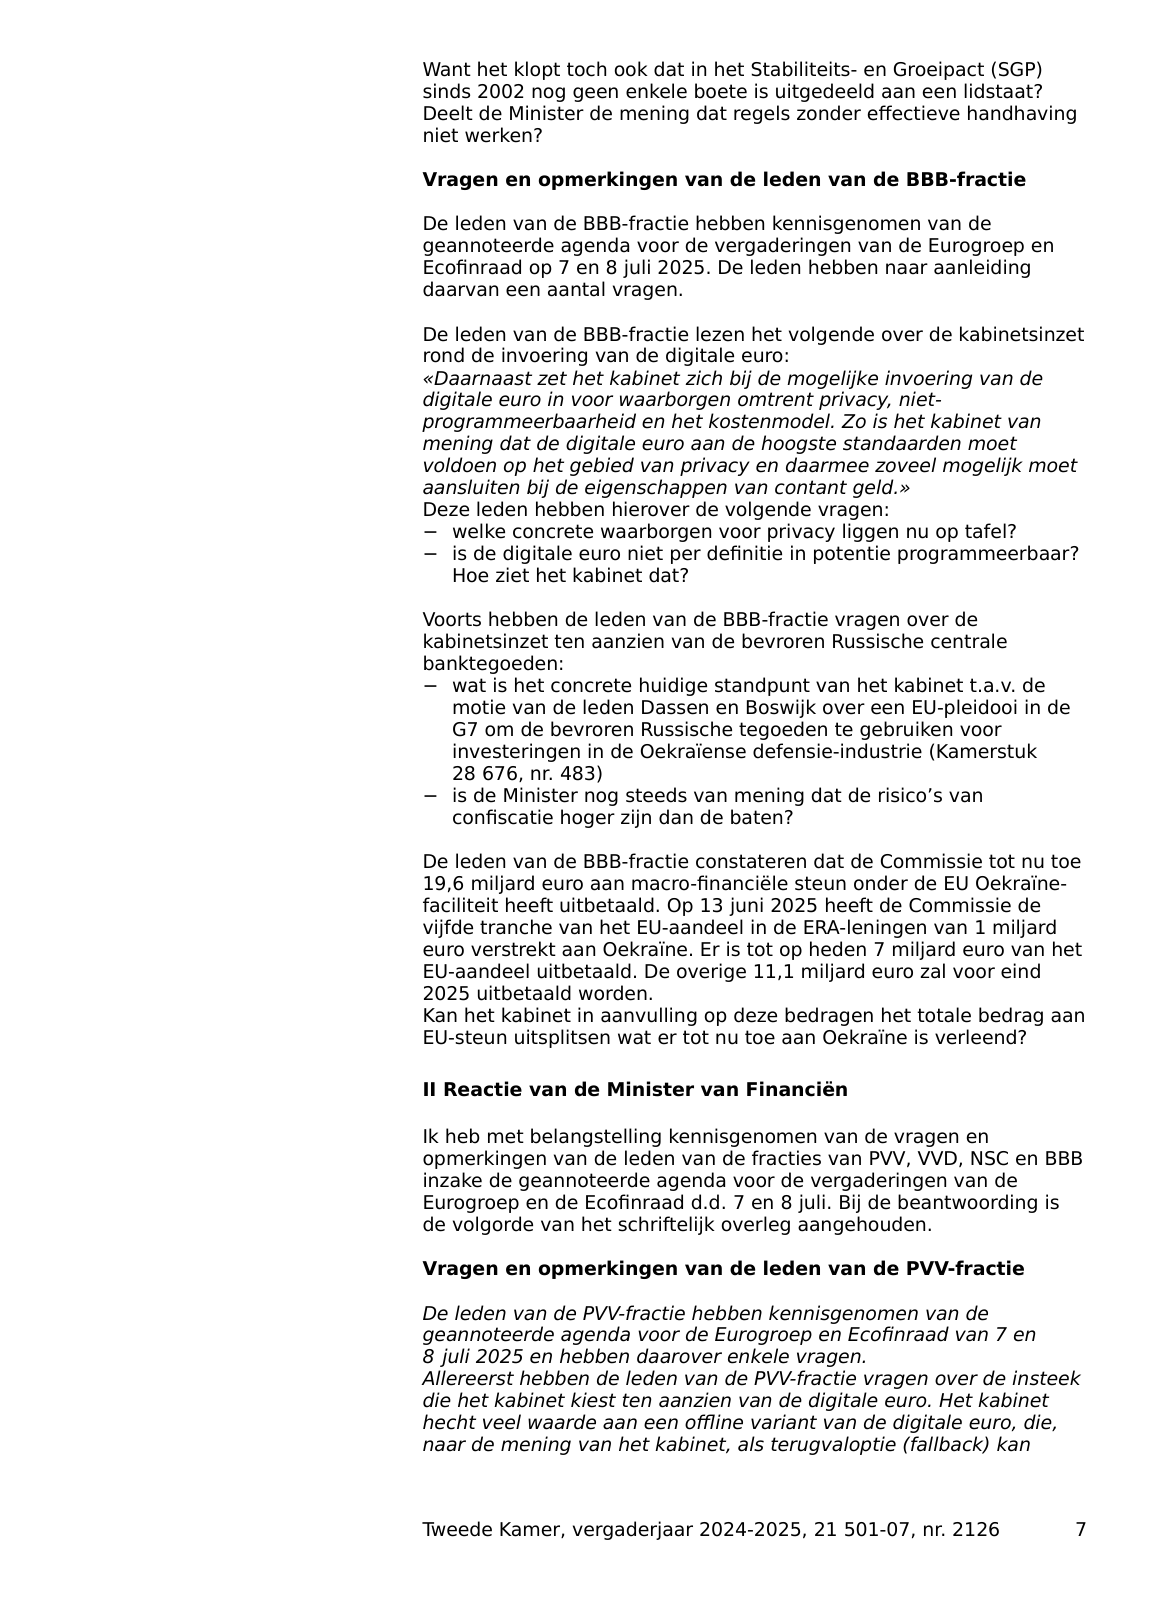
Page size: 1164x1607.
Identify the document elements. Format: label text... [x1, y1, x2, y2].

text Ik heb met belangstelling kennisgenomen van de vragen en opmerkingen van de leden van de fracties van PVV, VVD, NSC en BBB inzake de geannoteerde agenda voor de vergaderingen van de Eurogroep en de Ecofinraad d.d. 7 en 8 juli. Bij de beantwoording is de volgorde van het schriftelijk overleg aangehouden. [422, 1126, 1087, 1236]
text − is de Minister nog steeds van mening dat de risico’s van confiscatie hoger zijn dan de baten? [422, 785, 1087, 829]
text − is de digitale euro niet per definitie in potentie programmeerbaar? Hoe ziet het kabinet dat? [422, 543, 1087, 587]
text − wat is het concrete huidige standpunt van het kabinet t.a.v. de motie van de leden Dassen en Boswijk over een EU-pleidooi in de G7 om de bevroren Russische tegoeden te gebruiken voor investeringen in de Oekraïense defensie-industrie (Kamerstuk 28 676, nr. 483) [422, 675, 1087, 785]
text Want het klopt toch ook dat in het Stabiliteits- en Groeipact (SGP) sinds 2002 nog geen enkele boete is uitgedeeld aan een lidstaat? Deelt de Minister de mening dat regels zonder effectieve handhaving niet werken? [422, 59, 1087, 147]
text De leden van de BBB-fractie hebben kennisgenomen van de geannoteerde agenda voor de vergaderingen van de Eurogroep en Ecofinraad op 7 en 8 juli 2025. De leden hebben naar aanleiding daarvan een aantal vragen. [422, 213, 1087, 301]
text Deze leden hebben hierover de volgende vragen: [422, 499, 1087, 521]
subtitle II Reactie van de Minister van Financiën [422, 1079, 1087, 1101]
subtitle Vragen en opmerkingen van de leden van de BBB-fractie [422, 169, 1087, 191]
text Voorts hebben de leden van de BBB-fractie vragen over de kabinetsinzet ten aanzien van de bevroren Russische centrale banktegoeden: [422, 609, 1087, 675]
text De leden van de BBB-fractie lezen het volgende over de kabinetsinzet rond de invoering van de digitale euro: [422, 323, 1087, 367]
text − welke concrete waarborgen voor privacy liggen nu op tafel? [422, 521, 1087, 543]
text De leden van de PVV-fractie hebben kennisgenomen van de geannoteerde agenda voor de Eurogroep en Ecofinraad van 7 en 8 juli 2025 en hebben daarover enkele vragen. [422, 1302, 1087, 1368]
text Allereerst hebben de leden van de PVV-fractie vragen over de insteek die het kabinet kiest ten aanzien van de digitale euro. Het kabinet hecht veel waarde aan een offline variant van de digitale euro, die, naar de mening van het kabinet, als terugvaloptie (fallback) kan [422, 1368, 1087, 1456]
subtitle Vragen en opmerkingen van de leden van de PVV-fractie [422, 1258, 1087, 1280]
text Kan het kabinet in aanvulling op deze bedragen het totale bedrag aan EU-steun uitsplitsen wat er tot nu toe aan Oekraïne is verleend? [422, 1005, 1087, 1049]
text De leden van de BBB-fractie constateren dat de Commissie tot nu toe 19,6 miljard euro aan macro-financiële steun onder de EU Oekraïne-faciliteit heeft uitbetaald. Op 13 juni 2025 heeft de Commissie de vijfde tranche van het EU-aandeel in de ERA-leningen van 1 miljard euro verstrekt aan Oekraïne. Er is tot op heden 7 miljard euro van het EU-aandeel uitbetaald. De overige 11,1 miljard euro zal voor eind 2025 uitbetaald worden. [422, 851, 1087, 1005]
text «Daarnaast zet het kabinet zich bij de mogelijke invoering van de digitale euro in voor waarborgen omtrent privacy, niet-programmeerbaarheid en het kostenmodel. Zo is het kabinet van mening dat de digitale euro aan de hoogste standaarden moet voldoen op het gebied van privacy en daarmee zoveel mogelijk moet aansluiten bij de eigenschappen van contant geld.» [422, 367, 1087, 499]
